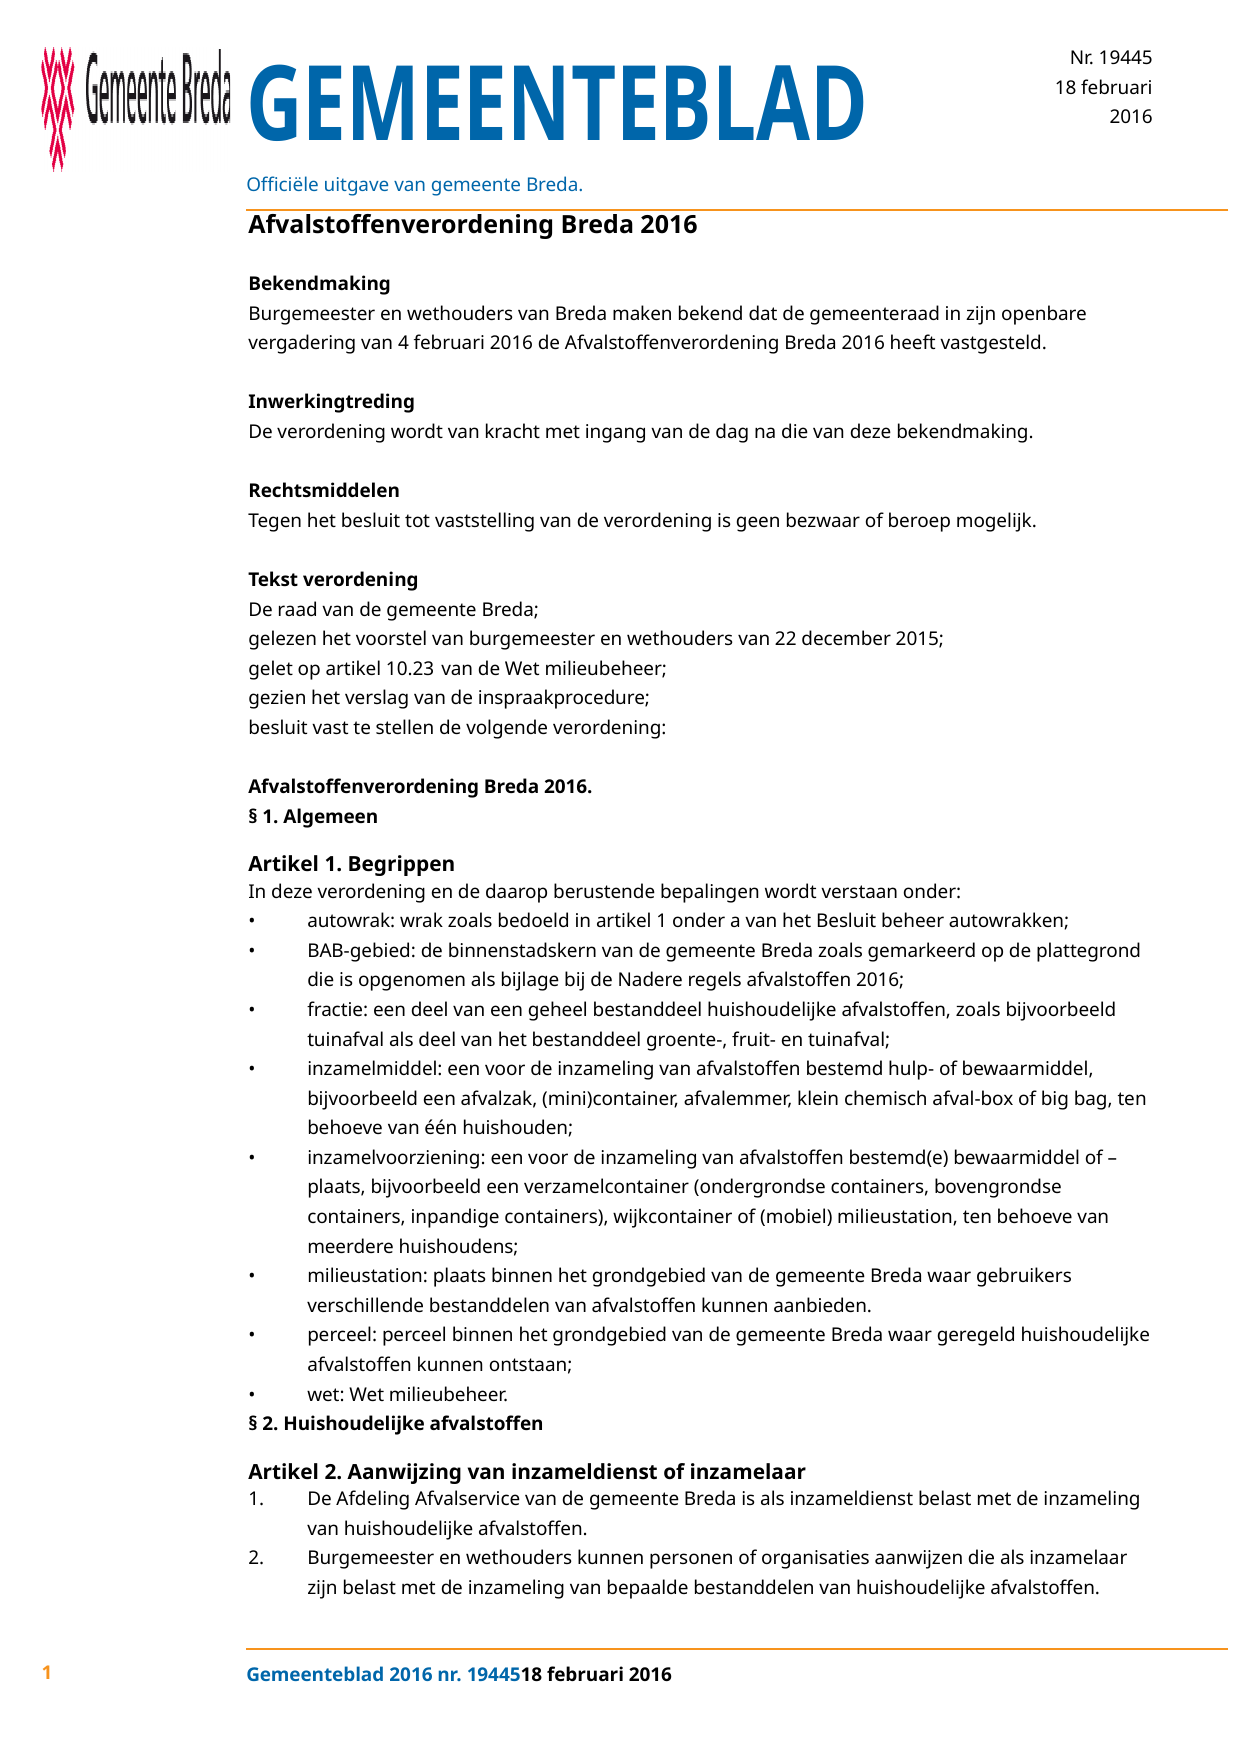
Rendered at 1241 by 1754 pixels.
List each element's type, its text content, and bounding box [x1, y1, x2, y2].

text gezien het verslag van de inspraakprocedure; [248, 684, 1152, 710]
text De raad van de gemeente Breda; [248, 596, 1152, 621]
list autowrak: wrak zoals bedoeld in artikel 1 onder a van het Besluit beheer autowrakken; [248, 907, 1152, 933]
list milieustation: plaats binnen het grondgebied van de gemeente Breda waar gebruikers verschillende bestanddelen van afvalstoffen kunnen aanbieden. [248, 1262, 1152, 1318]
text Tekst verordening [248, 566, 1152, 592]
text Rechtsmiddelen [248, 477, 1152, 503]
text Afvalstoffenverordening Breda 2016. [248, 773, 1152, 799]
text Inwerkingtreding [248, 389, 1152, 414]
text Artikel 2. Aanwijzing van inzameldienst of inzamelaar [248, 1457, 1152, 1485]
text De verordening wordt van kracht met ingang van de dag na die van deze bekendmaking. [248, 418, 1152, 444]
text gelezen het voorstel van burgemeester en wethouders van 22 december 2015; [248, 625, 1152, 651]
text § 2. Huishoudelijke afvalstoffen [248, 1410, 1152, 1436]
text Afvalstoffenverordening Breda 2016 [248, 211, 1152, 241]
list perceel: perceel binnen het grondgebied van de gemeente Breda waar geregeld huishoudelijke afvalstoffen kunnen ontstaan; [248, 1322, 1152, 1377]
list wet: Wet milieubeheer. [248, 1381, 1152, 1406]
text § 1. Algemeen [248, 803, 1152, 828]
text Bekendmaking [248, 270, 1152, 296]
list inzamelmiddel: een voor de inzameling van afvalstoffen bestemd hulp- of bewaarmiddel, bijvoorbeeld een afvalzak, (mini)container, afvalemmer, klein chemisch afval-box of big bag, ten behoeve van één huishouden; [248, 1055, 1152, 1140]
list De Afdeling Afvalservice van de gemeente Breda is als inzameldienst belast met de inzameling van huishoudelijke afvalstoffen. [248, 1485, 1152, 1541]
list Burgemeester en wethouders kunnen personen of organisaties aanwijzen die als inzamelaar zijn belast met de inzameling van bepaalde bestanddelen van huishoudelijke afvalstoffen. [248, 1544, 1152, 1600]
text Artikel 1. Begrippen [248, 849, 1152, 878]
picture [41, 47, 231, 172]
text gelet op artikel 10.23 van de Wet milieubeheer; [248, 655, 1152, 681]
text In deze verordening en de daarop berustende bepalingen wordt verstaan onder: [248, 878, 1152, 903]
list fractie: een deel van een geheel bestanddeel huishoudelijke afvalstoffen, zoals bijvoorbeeld tuinafval als deel van het bestanddeel groente-, fruit- en tuinafval; [248, 996, 1152, 1051]
list BAB-gebied: de binnenstadskern van de gemeente Breda zoals gemarkeerd op de plattegrond die is opgenomen als bijlage bij de Nadere regels afvalstoffen 2016; [248, 937, 1152, 992]
text Tegen het besluit tot vaststelling van de verordening is geen bezwaar of beroep mogelijk. [248, 507, 1152, 533]
list inzamelvoorziening: een voor de inzameling van afvalstoffen bestemd(e) bewaarmiddel of –plaats, bijvoorbeeld een verzamelcontainer (ondergrondse containers, bovengrondse containers, inpandige containers), wijkcontainer of (mobiel) milieustation, ten behoeve van meerdere huishoudens; [248, 1144, 1152, 1258]
text Burgemeester en wethouders van Breda maken bekend dat de gemeenteraad in zijn openbare vergadering van 4 februari 2016 de Afvalstoffenverordening Breda 2016 heeft vastgesteld. [248, 300, 1152, 355]
text besluit vast te stellen de volgende verordening: [248, 714, 1152, 740]
